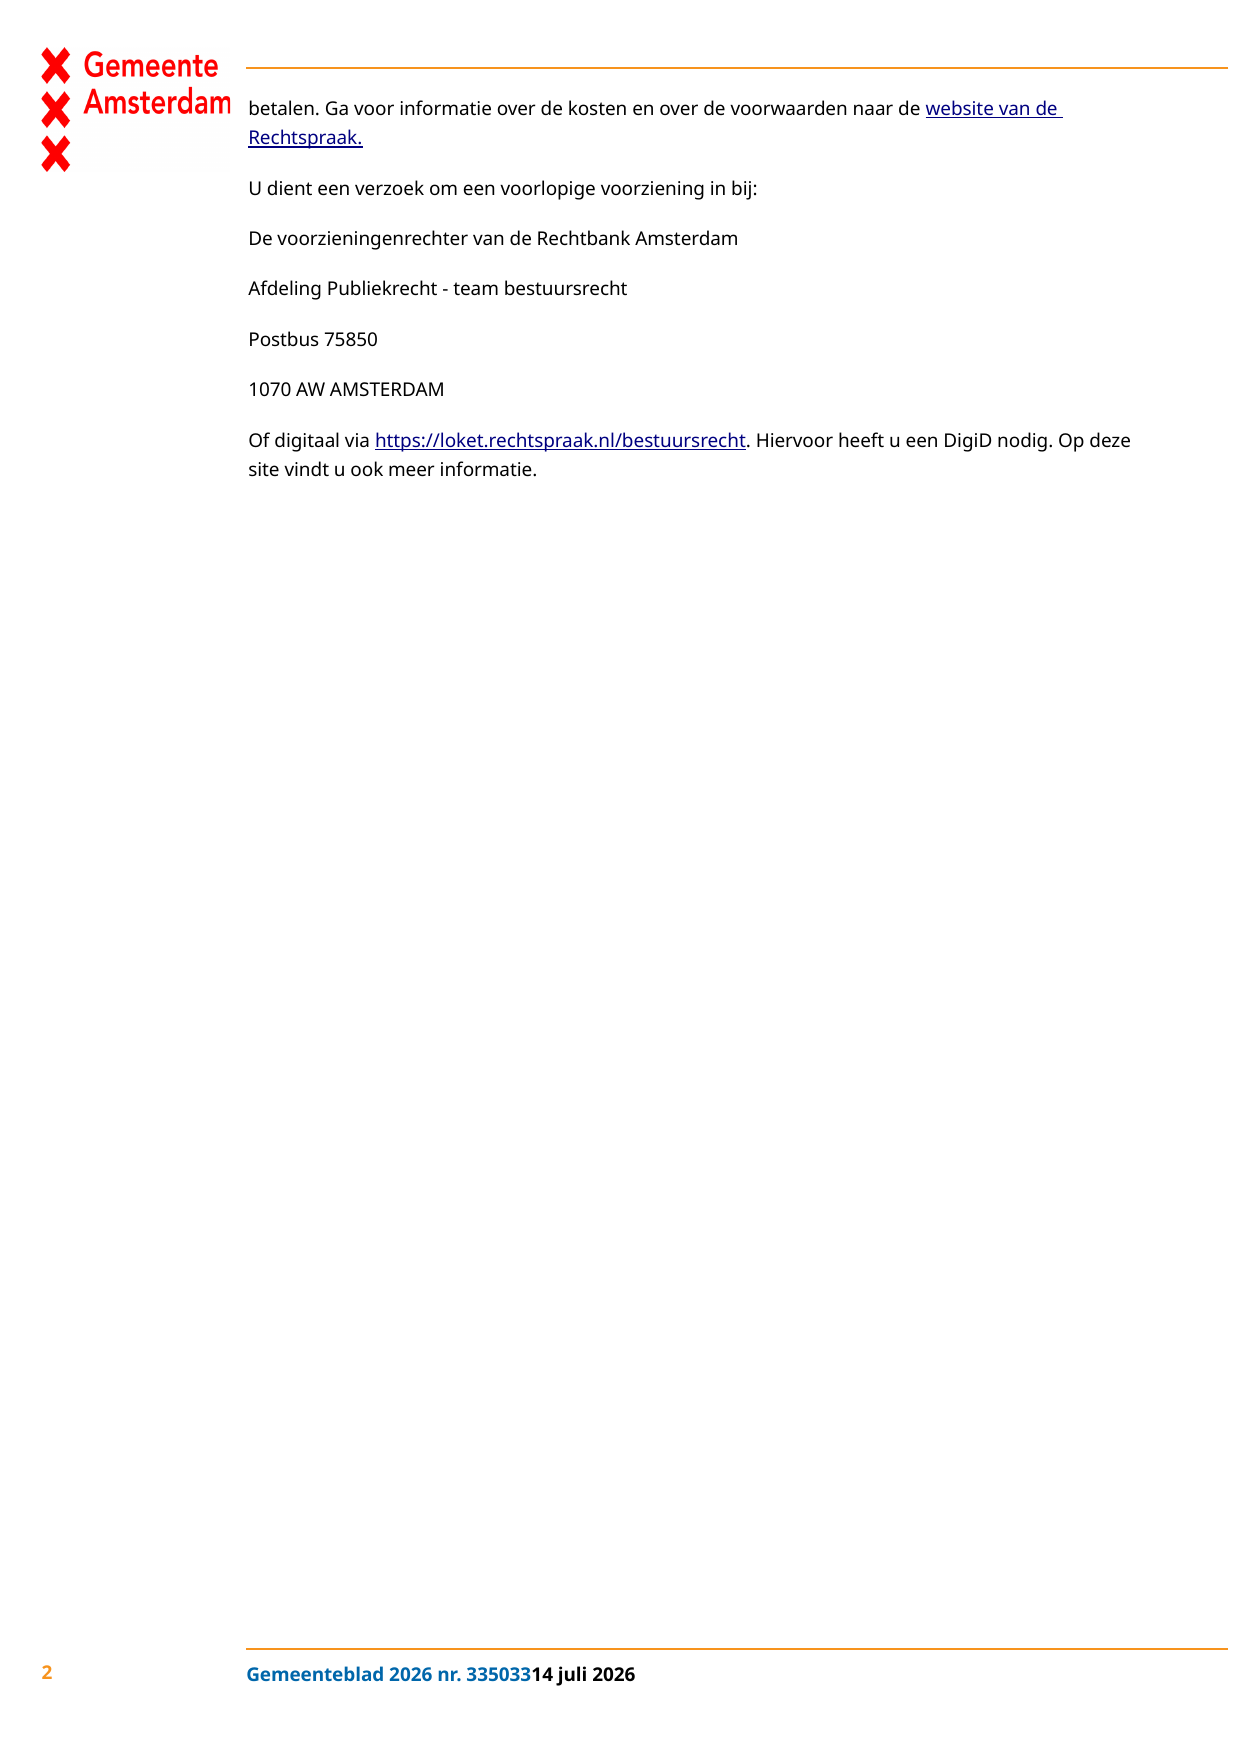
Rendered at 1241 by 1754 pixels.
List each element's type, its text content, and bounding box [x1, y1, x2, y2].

text betalen. Ga voor informatie over de kosten en over de voorwaarden naar de website van de Rechtspraak. [248, 95, 1152, 150]
text Postbus 75850 [248, 326, 1152, 352]
picture [41, 47, 231, 172]
text 1070 AW AMSTERDAM [248, 376, 1152, 402]
text De voorzieningenrechter van de Rechtbank Amsterdam [248, 225, 1152, 251]
text U dient een verzoek om een voorlopige voorziening in bij: [248, 175, 1152, 201]
text Of digitaal via https://loket.rechtspraak.nl/bestuursrecht. Hiervoor heeft u een DigiD nodig. Op deze site vindt u ook meer informatie. [248, 427, 1152, 482]
text Afdeling Publiekrecht - team bestuursrecht [248, 276, 1152, 301]
